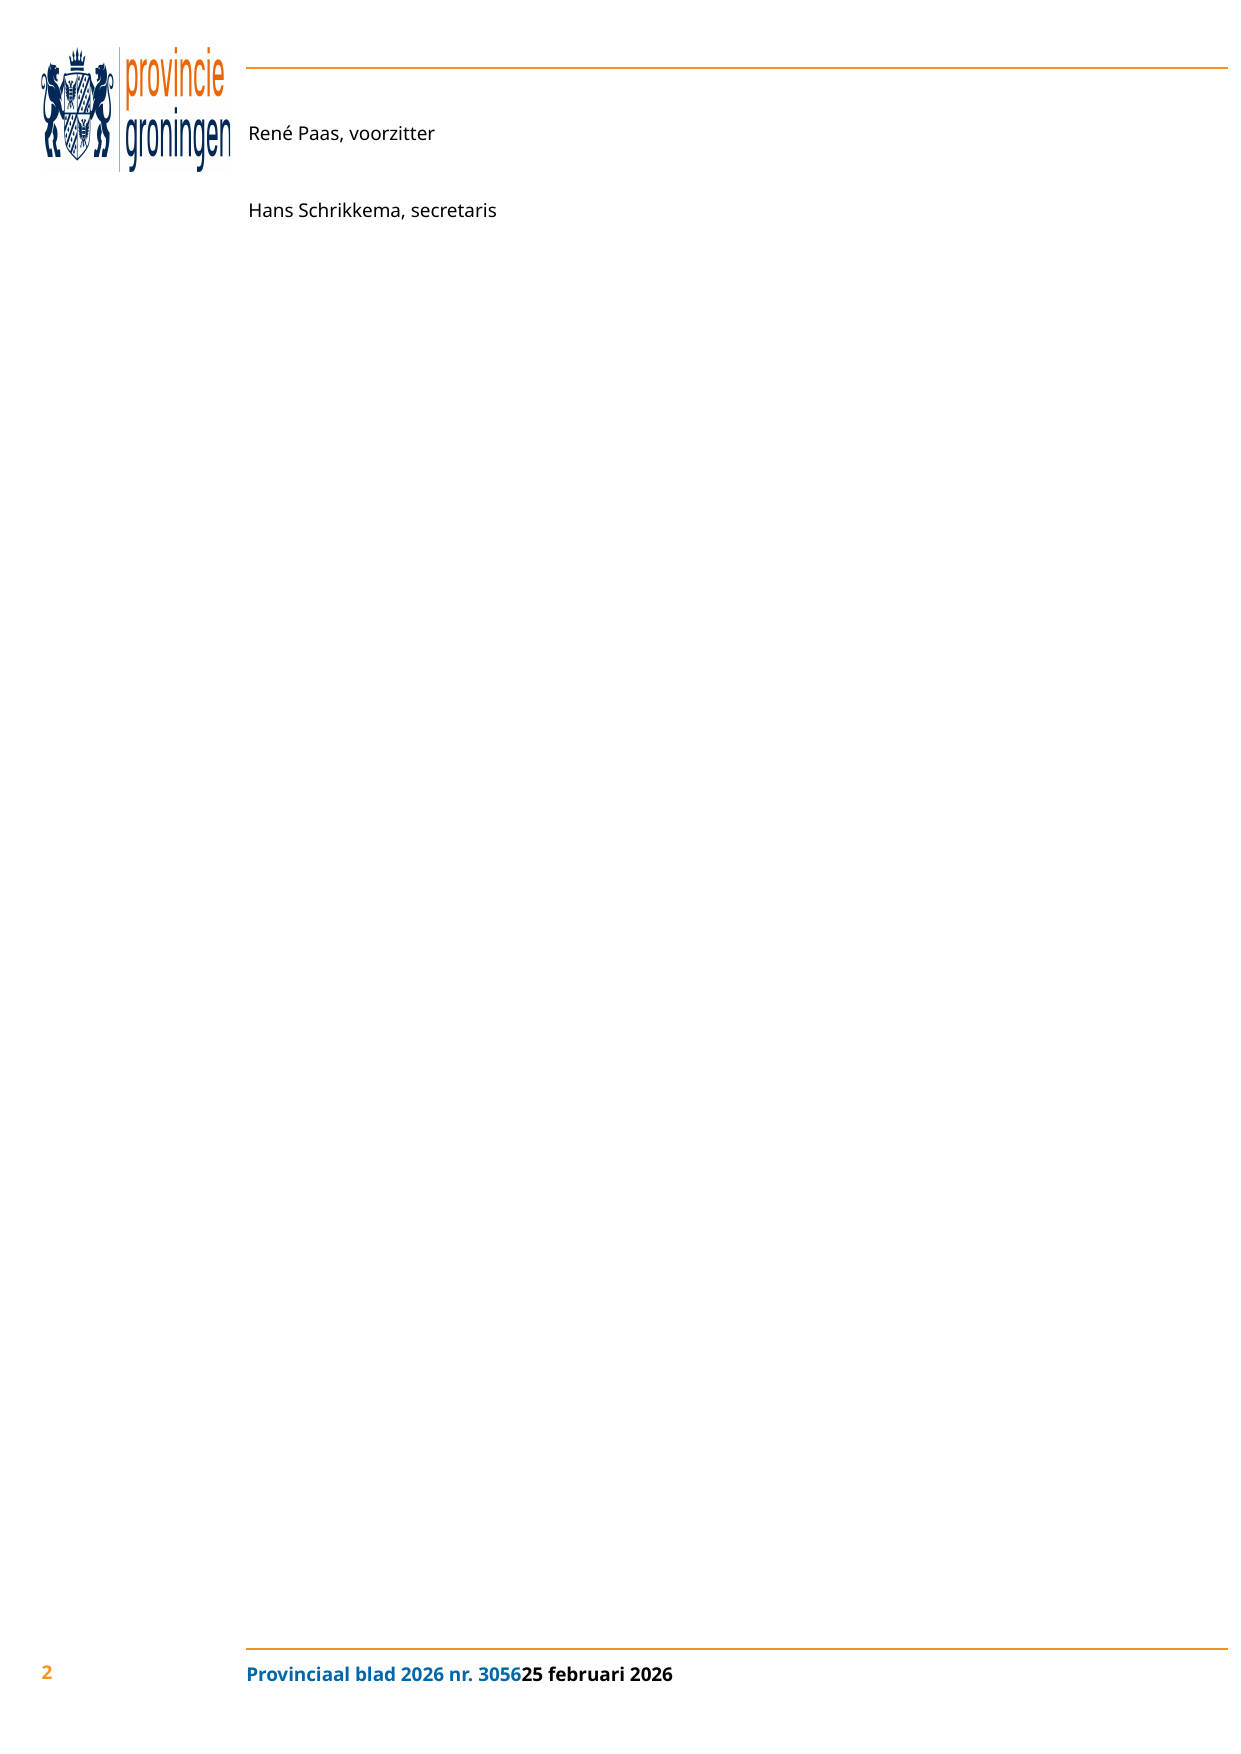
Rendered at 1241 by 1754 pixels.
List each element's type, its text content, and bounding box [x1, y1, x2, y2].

text Hans Schrikkema, secretaris [248, 198, 1152, 223]
picture [41, 47, 231, 172]
text René Paas, voorzitter [248, 121, 1152, 146]
